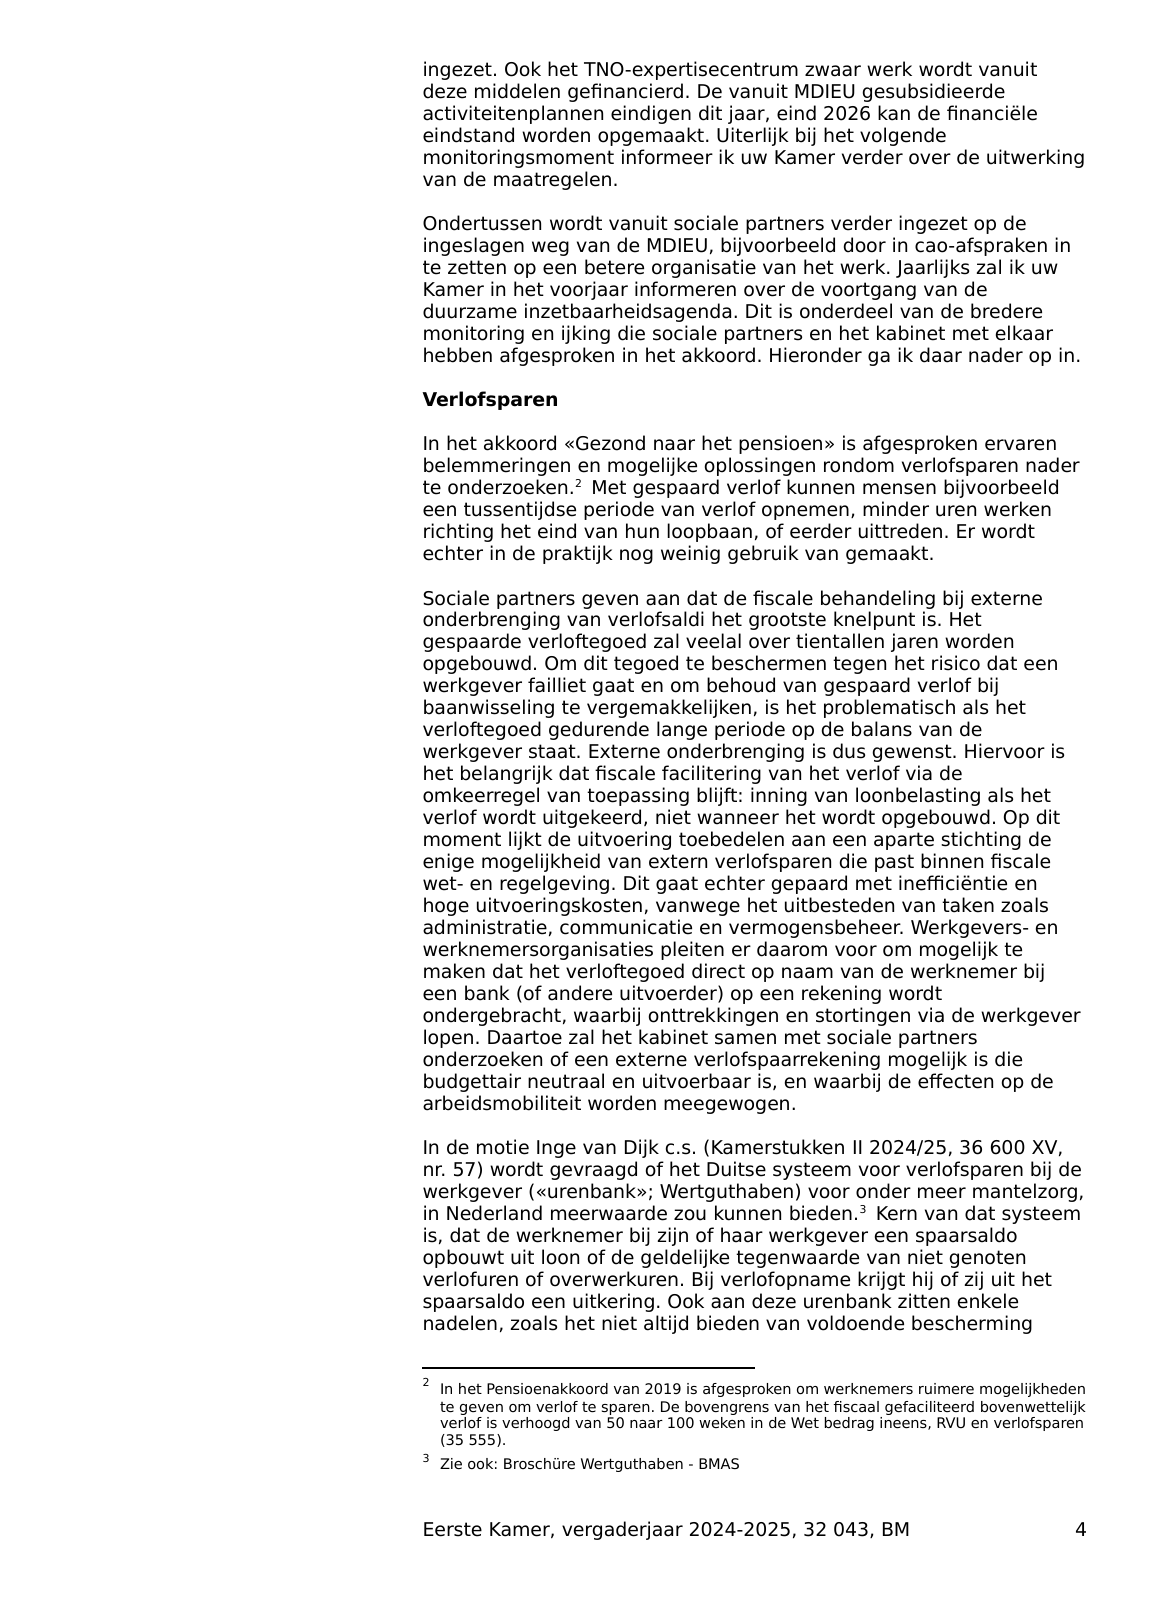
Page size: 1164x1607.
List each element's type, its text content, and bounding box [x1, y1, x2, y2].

subtitle Verlofsparen [422, 389, 1087, 411]
text ingezet. Ook het TNO-expertisecentrum zwaar werk wordt vanuit deze middelen gefinancierd. De vanuit MDIEU gesubsidieerde activiteitenplannen eindigen dit jaar, eind 2026 kan de financiële eindstand worden opgemaakt. Uiterlijk bij het volgende monitoringsmoment informeer ik uw Kamer verder over de uitwerking van de maatregelen. [422, 59, 1087, 191]
text In het Pensioenakkoord van 2019 is afgesproken om werknemers ruimere mogelijkheden te geven om verlof te sparen. De bovengrens van het fiscaal gefaciliteerd bovenwettelijk verlof is verhoogd van 50 naar 100 weken in de Wet bedrag ineens, RVU en verlofsparen (35 555). [422, 1377, 1087, 1449]
text In het akkoord «Gezond naar het pensioen» is afgesproken ervaren belemmeringen en mogelijke oplossingen rondom verlofsparen nader te onderzoeken. Met gespaard verlof kunnen mensen bijvoorbeeld een tussentijdse periode van verlof opnemen, minder uren werken richting het eind van hun loopbaan, of eerder uittreden. Er wordt echter in de praktijk nog weinig gebruik van gemaakt. [422, 433, 1087, 565]
text Zie ook: Broschüre Wertguthaben - BMAS [422, 1452, 1087, 1474]
text Sociale partners geven aan dat de fiscale behandeling bij externe onderbrenging van verlofsaldi het grootste knelpunt is. Het gespaarde verloftegoed zal veelal over tientallen jaren worden opgebouwd. Om dit tegoed te beschermen tegen het risico dat een werkgever failliet gaat en om behoud van gespaard verlof bij baanwisseling te vergemakkelijken, is het problematisch als het verloftegoed gedurende lange periode op de balans van de werkgever staat. Externe onderbrenging is dus gewenst. Hiervoor is het belangrijk dat fiscale facilitering van het verlof via de omkeerregel van toepassing blijft: inning van loonbelasting als het verlof wordt uitgekeerd, niet wanneer het wordt opgebouwd. Op dit moment lijkt de uitvoering toebedelen aan een aparte stichting de enige mogelijkheid van extern verlofsparen die past binnen fiscale wet- en regelgeving. Dit gaat echter gepaard met inefficiëntie en hoge uitvoeringskosten, vanwege het uitbesteden van taken zoals administratie, communicatie en vermogensbeheer. Werkgevers- en werknemersorganisaties pleiten er daarom voor om mogelijk te maken dat het verloftegoed direct op naam van de werknemer bij een bank (of andere uitvoerder) op een rekening wordt ondergebracht, waarbij onttrekkingen en stortingen via de werkgever lopen. Daartoe zal het kabinet samen met sociale partners onderzoeken of een externe verlofspaarrekening mogelijk is die budgettair neutraal en uitvoerbaar is, en waarbij de effecten op de arbeidsmobiliteit worden meegewogen. [422, 587, 1087, 1115]
text In de motie Inge van Dijk c.s. (Kamerstukken II 2024/25, 36 600 XV, nr. 57) wordt gevraagd of het Duitse systeem voor verlofsparen bij de werkgever («urenbank»; Wertguthaben) voor onder meer mantelzorg, in Nederland meerwaarde zou kunnen bieden. Kern van dat systeem is, dat de werknemer bij zijn of haar werkgever een spaarsaldo opbouwt uit loon of de geldelijke tegenwaarde van niet genoten verlofuren of overwerkuren. Bij verlofopname krijgt hij of zij uit het spaarsaldo een uitkering. Ook aan deze urenbank zitten enkele nadelen, zoals het niet altijd bieden van voldoende bescherming [422, 1137, 1087, 1335]
text Ondertussen wordt vanuit sociale partners verder ingezet op de ingeslagen weg van de MDIEU, bijvoorbeeld door in cao-afspraken in te zetten op een betere organisatie van het werk. Jaarlijks zal ik uw Kamer in het voorjaar informeren over de voortgang van de duurzame inzetbaarheidsagenda. Dit is onderdeel van de bredere monitoring en ijking die sociale partners en het kabinet met elkaar hebben afgesproken in het akkoord. Hieronder ga ik daar nader op in. [422, 213, 1087, 367]
